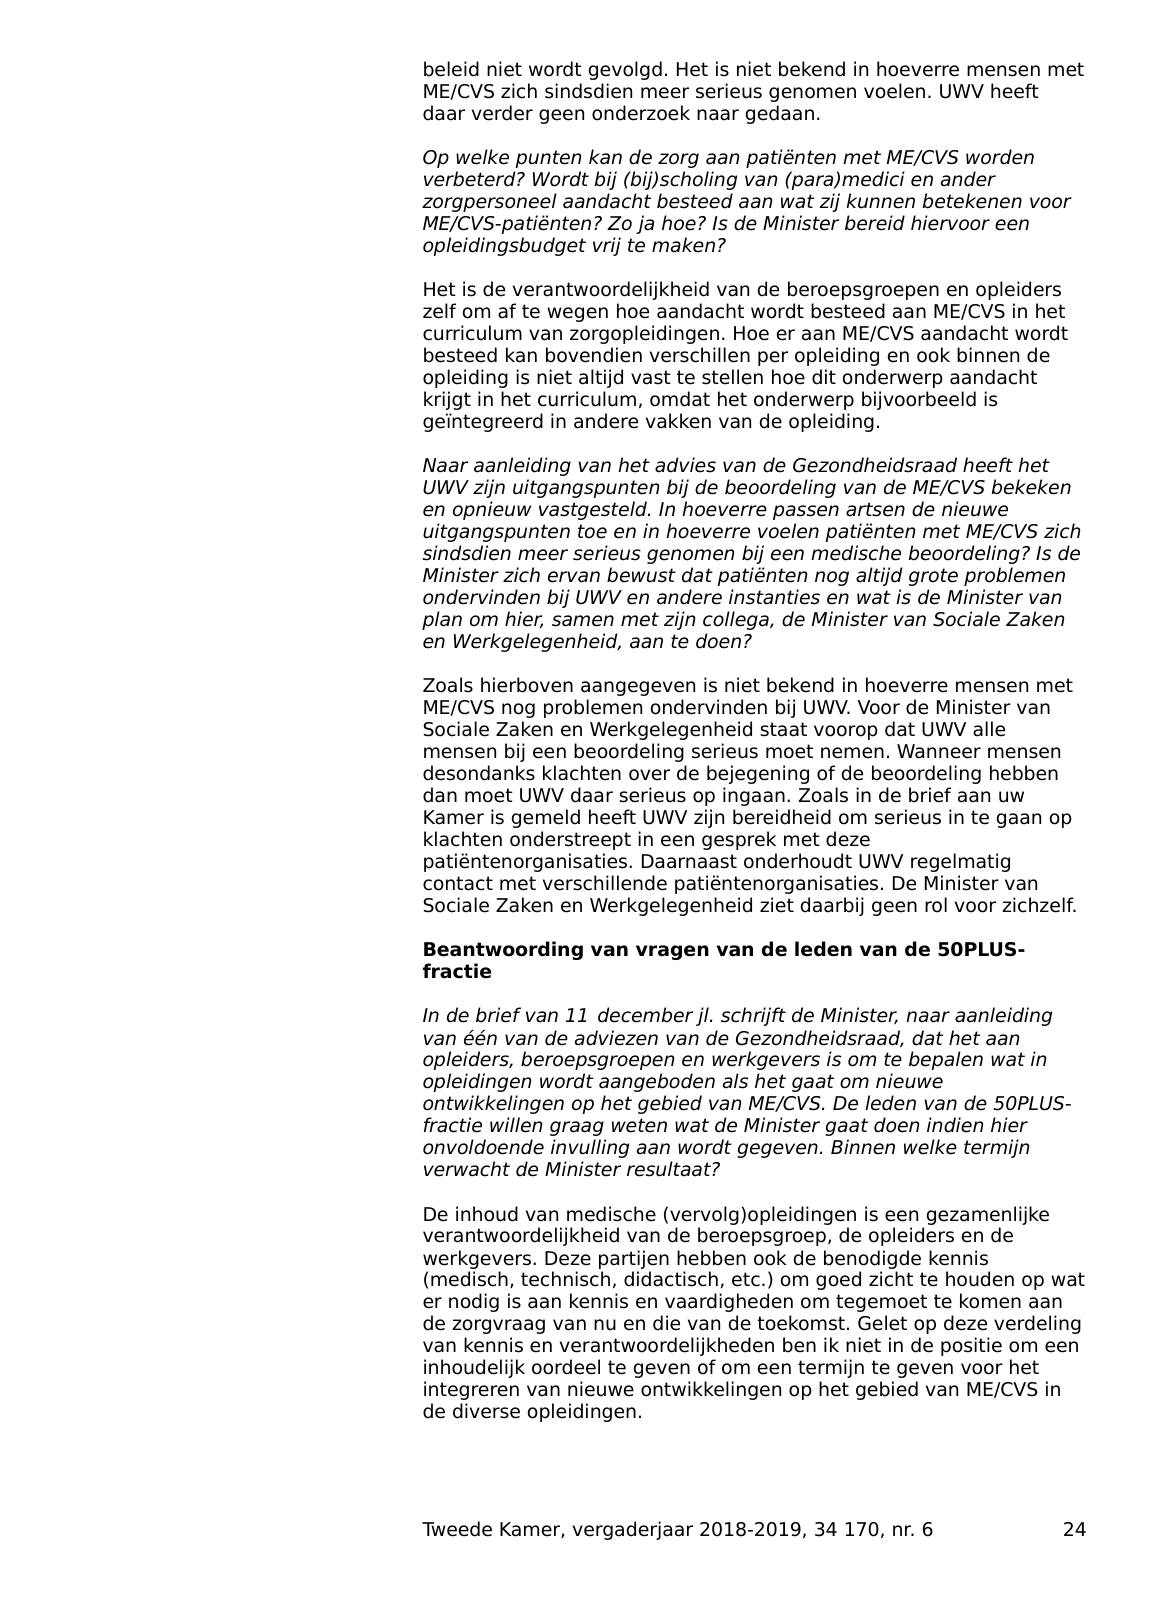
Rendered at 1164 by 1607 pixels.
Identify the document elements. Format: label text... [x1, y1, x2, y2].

subtitle Naar aanleiding van het advies van de Gezondheidsraad heeft het UWV zijn uitgangspunten bij de beoordeling van de ME/CVS bekeken en opnieuw vastgesteld. In hoeverre passen artsen de nieuwe uitgangspunten toe en in hoeverre voelen patiënten met ME/CVS zich sindsdien meer serieus genomen bij een medische beoordeling? Is de Minister zich ervan bewust dat patiënten nog altijd grote problemen ondervinden bij UWV en andere instanties en wat is de Minister van plan om hier, samen met zijn collega, de Minister van Sociale Zaken en Werkgelegenheid, aan te doen? [422, 455, 1087, 653]
text Zoals hierboven aangegeven is niet bekend in hoeverre mensen met ME/CVS nog problemen ondervinden bij UWV. Voor de Minister van Sociale Zaken en Werkgelegenheid staat voorop dat UWV alle mensen bij een beoordeling serieus moet nemen. Wanneer mensen desondanks klachten over de bejegening of de beoordeling hebben dan moet UWV daar serieus op ingaan. Zoals in de brief aan uw Kamer is gemeld heeft UWV zijn bereidheid om serieus in te gaan op klachten onderstreept in een gesprek met deze patiëntenorganisaties. Daarnaast onderhoudt UWV regelmatig contact met verschillende patiëntenorganisaties. De Minister van Sociale Zaken en Werkgelegenheid ziet daarbij geen rol voor zichzelf. [422, 675, 1087, 917]
subtitle Beantwoording van vragen van de leden van de 50PLUS-fractie [422, 939, 1087, 983]
subtitle In de brief van 11 december jl. schrijft de Minister, naar aanleiding van één van de adviezen van de Gezondheidsraad, dat het aan opleiders, beroepsgroepen en werkgevers is om te bepalen wat in opleidingen wordt aangeboden als het gaat om nieuwe ontwikkelingen op het gebied van ME/CVS. De leden van de 50PLUS-fractie willen graag weten wat de Minister gaat doen indien hier onvoldoende invulling aan wordt gegeven. Binnen welke termijn verwacht de Minister resultaat? [422, 1005, 1087, 1181]
subtitle Op welke punten kan de zorg aan patiënten met ME/CVS worden verbeterd? Wordt bij (bij)scholing van (para)medici en ander zorgpersoneel aandacht besteed aan wat zij kunnen betekenen voor ME/CVS-patiënten? Zo ja hoe? Is de Minister bereid hiervoor een opleidingsbudget vrij te maken? [422, 147, 1087, 257]
text De inhoud van medische (vervolg)opleidingen is een gezamenlijke verantwoordelijkheid van de beroepsgroep, de opleiders en de werkgevers. Deze partijen hebben ook de benodigde kennis (medisch, technisch, didactisch, etc.) om goed zicht te houden op wat er nodig is aan kennis en vaardigheden om tegemoet te komen aan de zorgvraag van nu en die van de toekomst. Gelet op deze verdeling van kennis en verantwoordelijkheden ben ik niet in de positie om een inhoudelijk oordeel te geven of om een termijn te geven voor het integreren van nieuwe ontwikkelingen op het gebied van ME/CVS in de diverse opleidingen. [422, 1203, 1087, 1423]
text beleid niet wordt gevolgd. Het is niet bekend in hoeverre mensen met ME/CVS zich sindsdien meer serieus genomen voelen. UWV heeft daar verder geen onderzoek naar gedaan. [422, 59, 1087, 125]
text Het is de verantwoordelijkheid van de beroepsgroepen en opleiders zelf om af te wegen hoe aandacht wordt besteed aan ME/CVS in het curriculum van zorgopleidingen. Hoe er aan ME/CVS aandacht wordt besteed kan bovendien verschillen per opleiding en ook binnen de opleiding is niet altijd vast te stellen hoe dit onderwerp aandacht krijgt in het curriculum, omdat het onderwerp bijvoorbeeld is geïntegreerd in andere vakken van de opleiding. [422, 279, 1087, 433]
